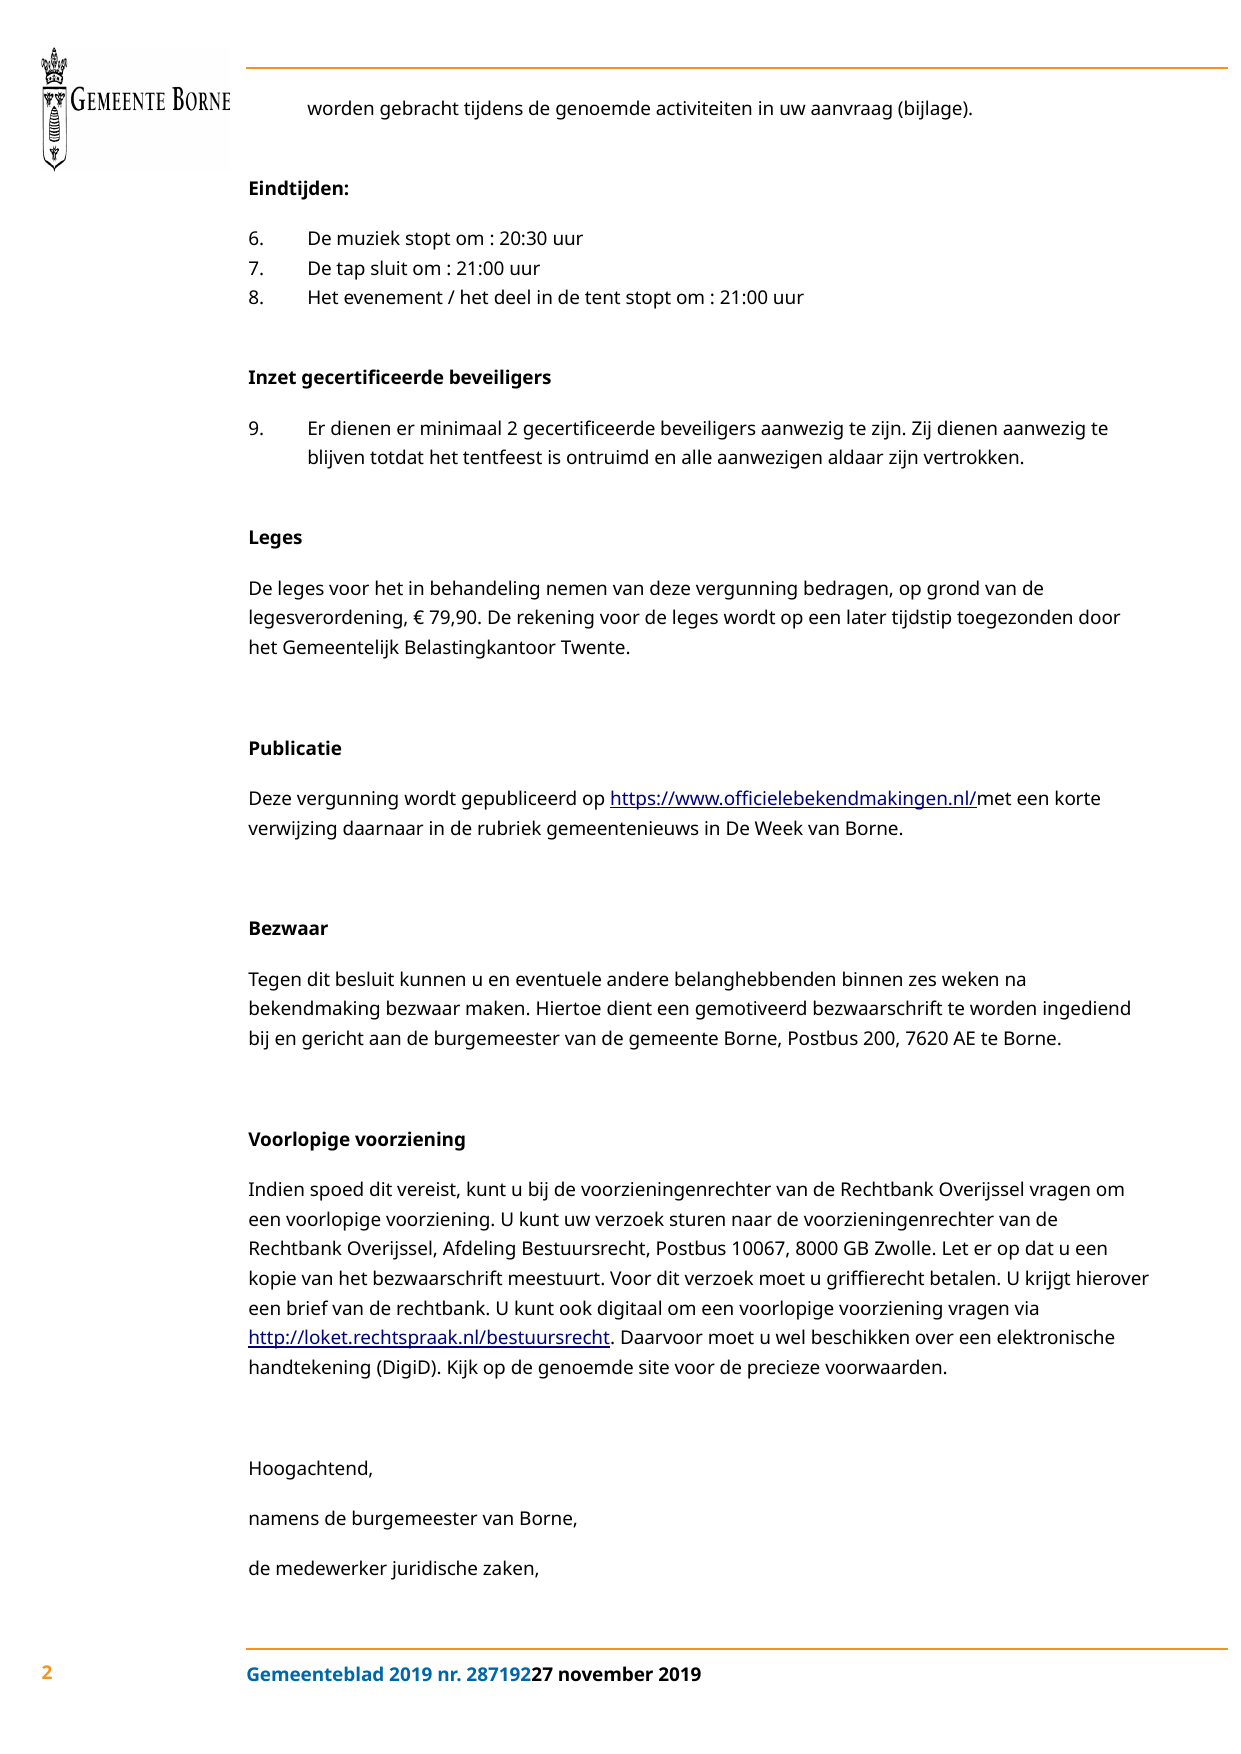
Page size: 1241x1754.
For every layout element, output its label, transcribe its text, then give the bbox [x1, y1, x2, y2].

text Inzet gecertificeerde beveiligers [248, 364, 1152, 390]
text Bezwaar [248, 916, 1152, 941]
text Voorlopige voorziening [248, 1126, 1152, 1152]
list worden gebracht tijdens de genoemde activiteiten in uw aanvraag (bijlage). [248, 95, 1152, 121]
text namens de burgemeester van Borne, [248, 1505, 1152, 1531]
text De leges voor het in behandeling nemen van deze vergunning bedragen, op grond van de legesverordening, € 79,90. De rekening voor de leges wordt op een later tijdstip toegezonden door het Gemeentelijk Belastingkantoor Twente. [248, 575, 1152, 660]
list Er dienen er minimaal 2 gecertificeerde beveiligers aanwezig te zijn. Zij dienen aanwezig te blijven totdat het tentfeest is ontruimd en alle aanwezigen aldaar zijn vertrokken. [248, 415, 1152, 470]
text Eindtijden: [248, 175, 1152, 201]
text Publicatie [248, 735, 1152, 761]
text Leges [248, 524, 1152, 550]
text Tegen dit besluit kunnen u en eventuele andere belanghebbenden binnen zes weken na bekendmaking bezwaar maken. Hiertoe dient een gemotiveerd bezwaarschrift te worden ingediend bij en gericht aan de burgemeester van de gemeente Borne, Postbus 200, 7620 AE te Borne. [248, 966, 1152, 1051]
text Indien spoed dit vereist, kunt u bij de voorzieningenrechter van de Rechtbank Overijssel vragen om een voorlopige voorziening. U kunt uw verzoek sturen naar de voorzieningenrechter van de Rechtbank Overijssel, Afdeling Bestuursrecht, Postbus 10067, 8000 GB Zwolle. Let er op dat u een kopie van het bezwaarschrift meestuurt. Voor dit verzoek moet u griffierecht betalen. U krijgt hierover een brief van de rechtbank. U kunt ook digitaal om een voorlopige voorziening vragen via http://loket.rechtspraak.nl/bestuursrecht. Daarvoor moet u wel beschikken over een elektronische handtekening (DigiD). Kijk op de genoemde site voor de precieze voorwaarden. [248, 1176, 1152, 1380]
list De tap sluit om : 21:00 uur [248, 255, 1152, 281]
list De muziek stopt om : 20:30 uur [248, 225, 1152, 251]
text Deze vergunning wordt gepubliceerd op https://www.officielebekendmakingen.nl/met een korte verwijzing daarnaar in de rubriek gemeentenieuws in De Week van Borne. [248, 785, 1152, 841]
picture [41, 47, 231, 172]
text de medewerker juridische zaken, [248, 1556, 1152, 1581]
list Het evenement / het deel in de tent stopt om : 21:00 uur [248, 284, 1152, 310]
text Hoogachtend, [248, 1455, 1152, 1481]
